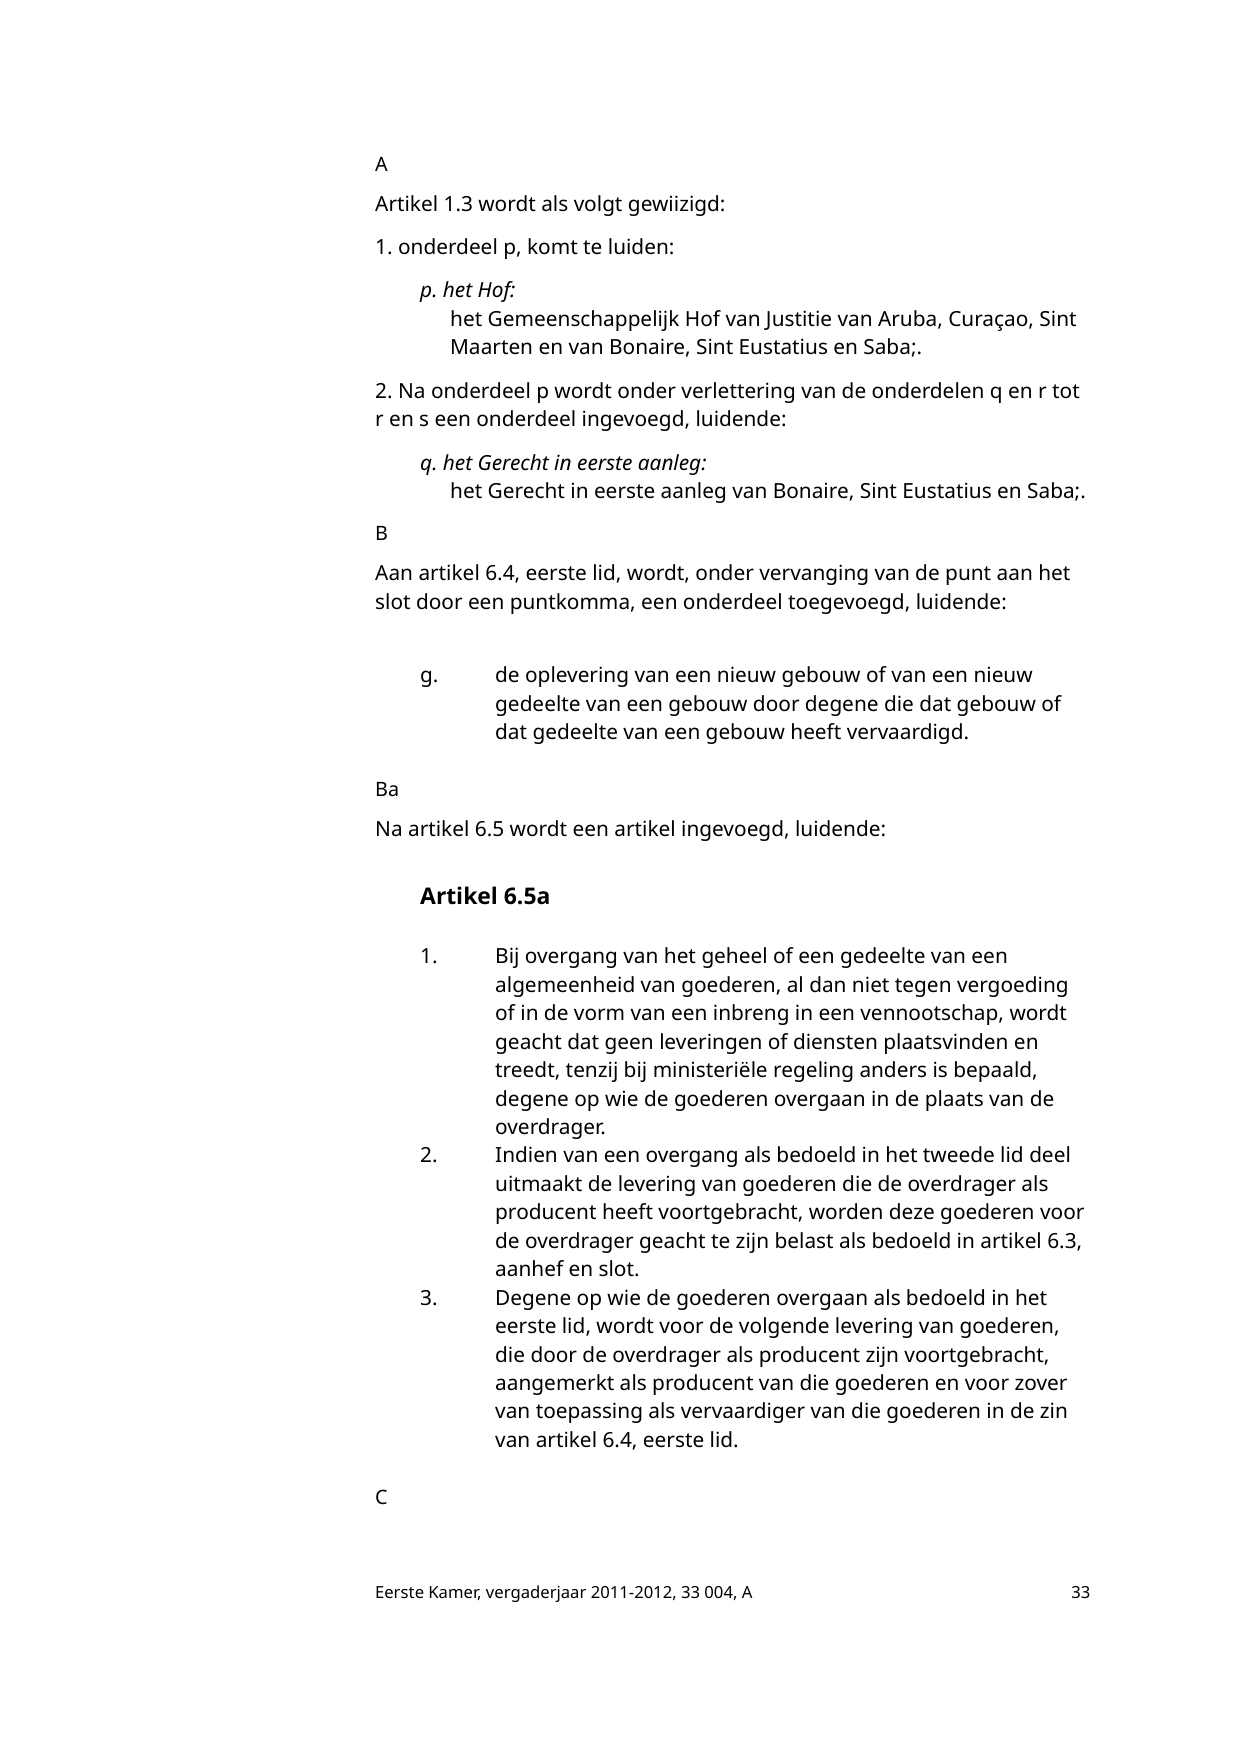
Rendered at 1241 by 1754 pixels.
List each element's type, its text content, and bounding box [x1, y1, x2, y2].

text Aan artikel 6.4, eerste lid, wordt, onder vervanging van de punt aan het slot door een puntkomma, een onderdeel toegevoegd, luidende: [375, 558, 1090, 615]
text A [375, 150, 1090, 177]
list Bij overgang van het geheel of een gedeelte van een algemeenheid van goederen, al dan niet tegen vergoeding of in de vorm van een inbreng in een vennootschap, wordt geacht dat geen leveringen of diensten plaatsvinden en treedt, tenzij bij ministeriële regeling anders is bepaald, degene op wie de goederen overgaan in de plaats van de overdrager. [420, 942, 1090, 1141]
text C [375, 1483, 1090, 1510]
text p. het Hof: [420, 276, 1090, 304]
text 1. onderdeel p, komt te luiden: [375, 232, 1090, 261]
text q. het Gerecht in eerste aanleg: [420, 448, 1090, 476]
list Degene op wie de goederen overgaan als bedoeld in het eerste lid, wordt voor de volgende levering van goederen, die door de overdrager als producent zijn voortgebracht, aangemerkt als producent van die goederen en voor zover van toepassing als vervaardiger van die goederen in de zin van artikel 6.4, eerste lid. [420, 1283, 1090, 1453]
subtitle Artikel 6.5a [420, 880, 1090, 912]
text Na artikel 6.5 wordt een artikel ingevoegd, luidende: [375, 814, 1090, 843]
text Artikel 1.3 wordt als volgt gewiizigd: [375, 189, 1090, 217]
list Indien van een overgang als bedoeld in het tweede lid deel uitmaakt de levering van goederen die de overdrager als producent heeft voortgebracht, worden deze goederen voor de overdrager geacht te zijn belast als bedoeld in artikel 6.3, aanhef en slot. [420, 1141, 1090, 1283]
text 2. Na onderdeel p wordt onder verlettering van de onderdelen q en r tot r en s een onderdeel ingevoegd, luidende: [375, 376, 1090, 433]
list de oplevering van een nieuw gebouw of van een nieuw gedeelte van een gebouw door degene die dat gebouw of dat gedeelte van een gebouw heeft vervaardigd. [420, 660, 1090, 746]
text het Gemeenschappelijk Hof van Justitie van Aruba, Curaçao, Sint Maarten en van Bonaire, Sint Eustatius en Saba;. [450, 304, 1090, 361]
text het Gerecht in eerste aanleg van Bonaire, Sint Eustatius en Saba;. [450, 476, 1090, 505]
text Ba [375, 776, 1090, 803]
text B [375, 520, 1090, 547]
